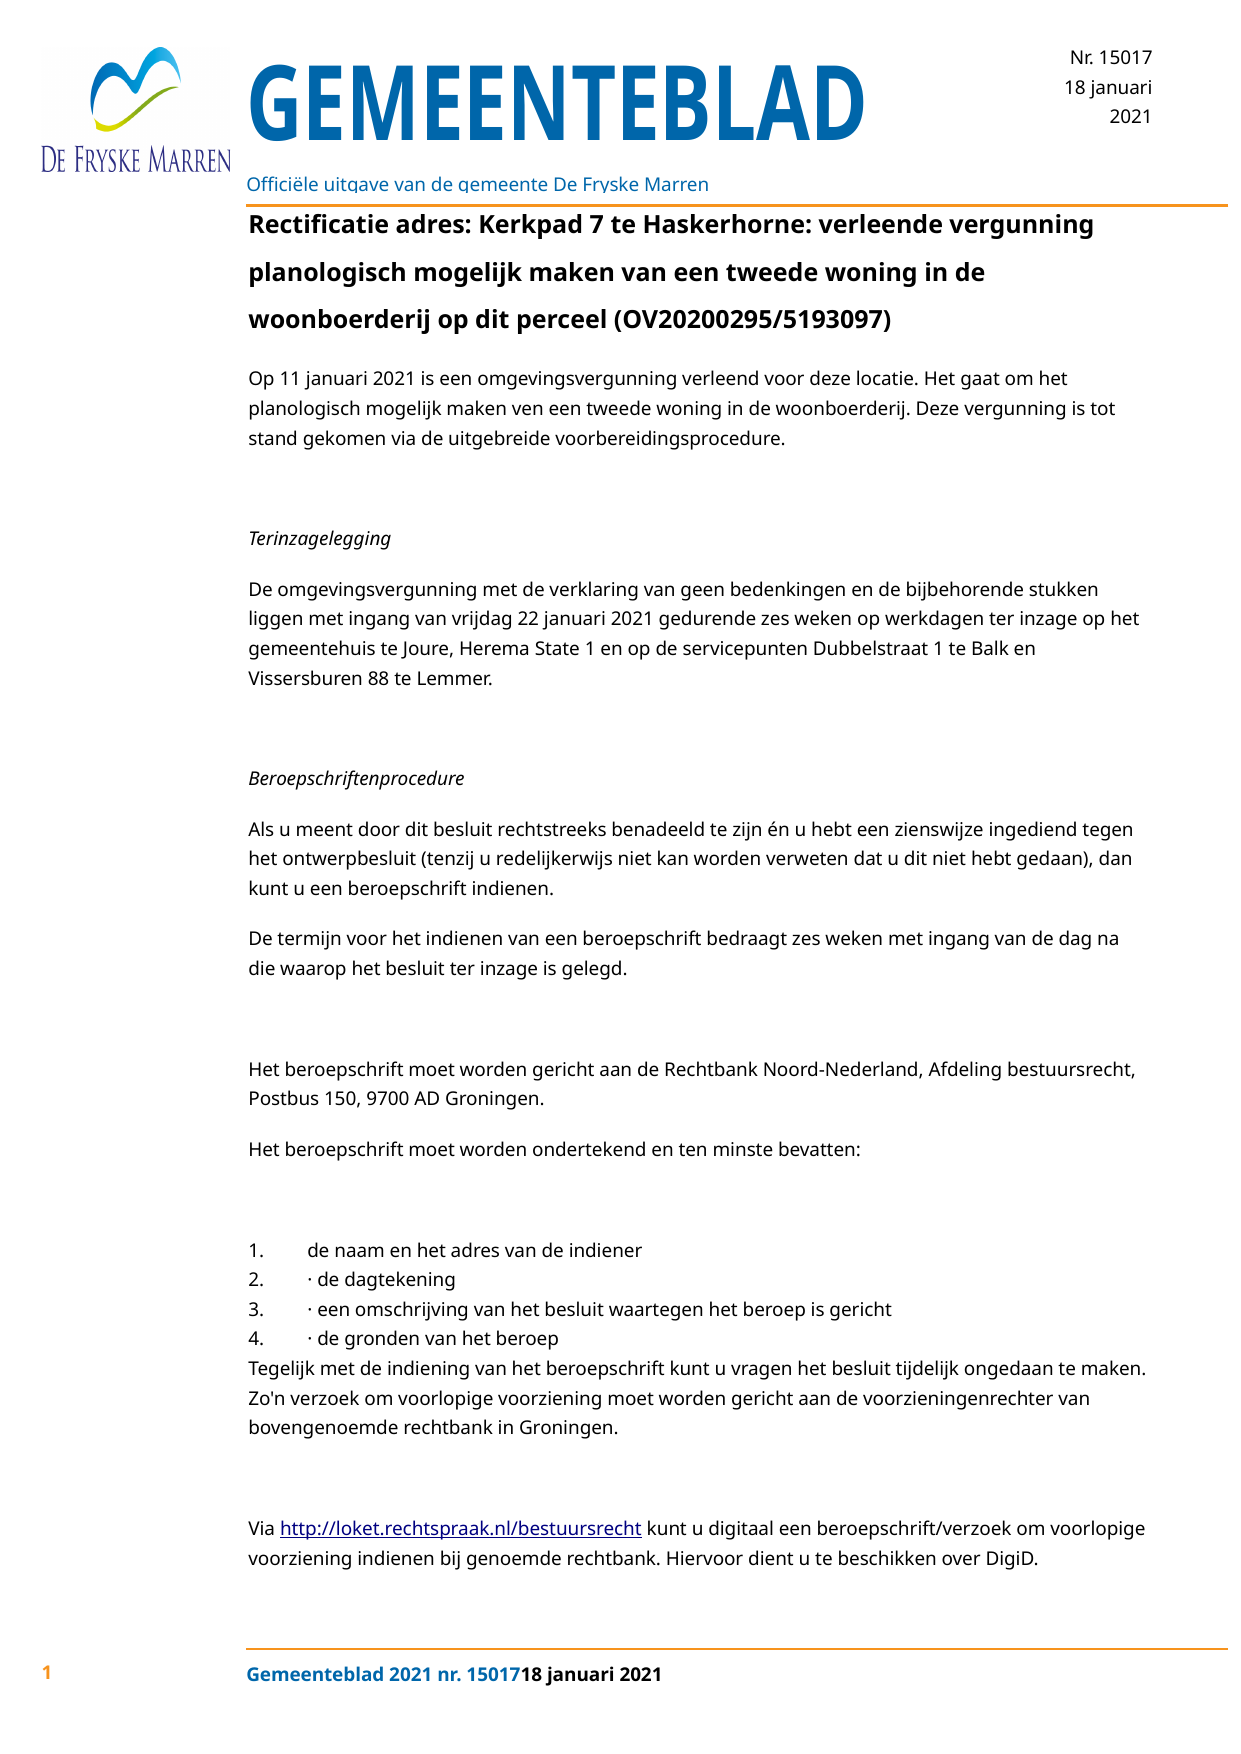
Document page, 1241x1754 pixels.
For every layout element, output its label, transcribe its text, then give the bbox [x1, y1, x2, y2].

list de naam en het adres van de indiener [248, 1237, 1152, 1262]
list · de dagtekening [248, 1266, 1152, 1292]
text Tegelijk met de indiening van het beroepschrift kunt u vragen het besluit tijdelijk ongedaan te maken. Zo'n verzoek om voorlopige voorziening moet worden gericht aan de voorzieningenrechter van bovengenoemde rechtbank in Groningen. [248, 1355, 1152, 1440]
text Beroepschriftenprocedure [248, 766, 1152, 791]
text Het beroepschrift moet worden gericht aan de Rechtbank Noord-Nederland, Afdeling bestuursrecht, Postbus 150, 9700 AD Groningen. [248, 1056, 1152, 1111]
text Via http://loket.rechtspraak.nl/bestuursrecht kunt u digitaal een beroepschrift/verzoek om voorlopige voorziening indienen bij genoemde rechtbank. Hiervoor dient u te beschikken over DigiD. [248, 1515, 1152, 1570]
text Terinzagelegging [248, 526, 1152, 551]
picture [41, 47, 231, 172]
list · de gronden van het beroep [248, 1326, 1152, 1351]
text Op 11 januari 2021 is een omgevingsvergunning verleend voor deze locatie. Het gaat om het planologisch mogelijk maken ven een tweede woning in de woonboerderij. Deze vergunning is tot stand gekomen via de uitgebreide voorbereidingsprocedure. [248, 366, 1152, 450]
text Als u meent door dit besluit rechtstreeks benadeeld te zijn én u hebt een zienswijze ingediend tegen het ontwerpbesluit (tenzij u redelijkerwijs niet kan worden verweten dat u dit niet hebt gedaan), dan kunt u een beroepschrift indienen. [248, 816, 1152, 901]
text De termijn voor het indienen van een beroepschrift bedraagt zes weken met ingang van de dag na die waarop het besluit ter inzage is gelegd. [248, 926, 1152, 981]
text De omgevingsvergunning met de verklaring van geen bedenkingen en de bijbehorende stukken liggen met ingang van vrijdag 22 januari 2021 gedurende zes weken op werkdagen ter inzage op het gemeentehuis te Joure, Herema State 1 en op de servicepunten Dubbelstraat 1 te Balk en Vissersburen 88 te Lemmer. [248, 576, 1152, 690]
text Het beroepschrift moet worden ondertekend en ten minste bevatten: [248, 1136, 1152, 1162]
list · een omschrijving van het besluit waartegen het beroep is gericht [248, 1296, 1152, 1322]
text Rectificatie adres: Kerkpad 7 te Haskerhorne: verleende vergunning planologisch mogelijk maken van een tweede woning in de woonboerderij op dit perceel (OV20200295/5193097) [248, 207, 1152, 336]
